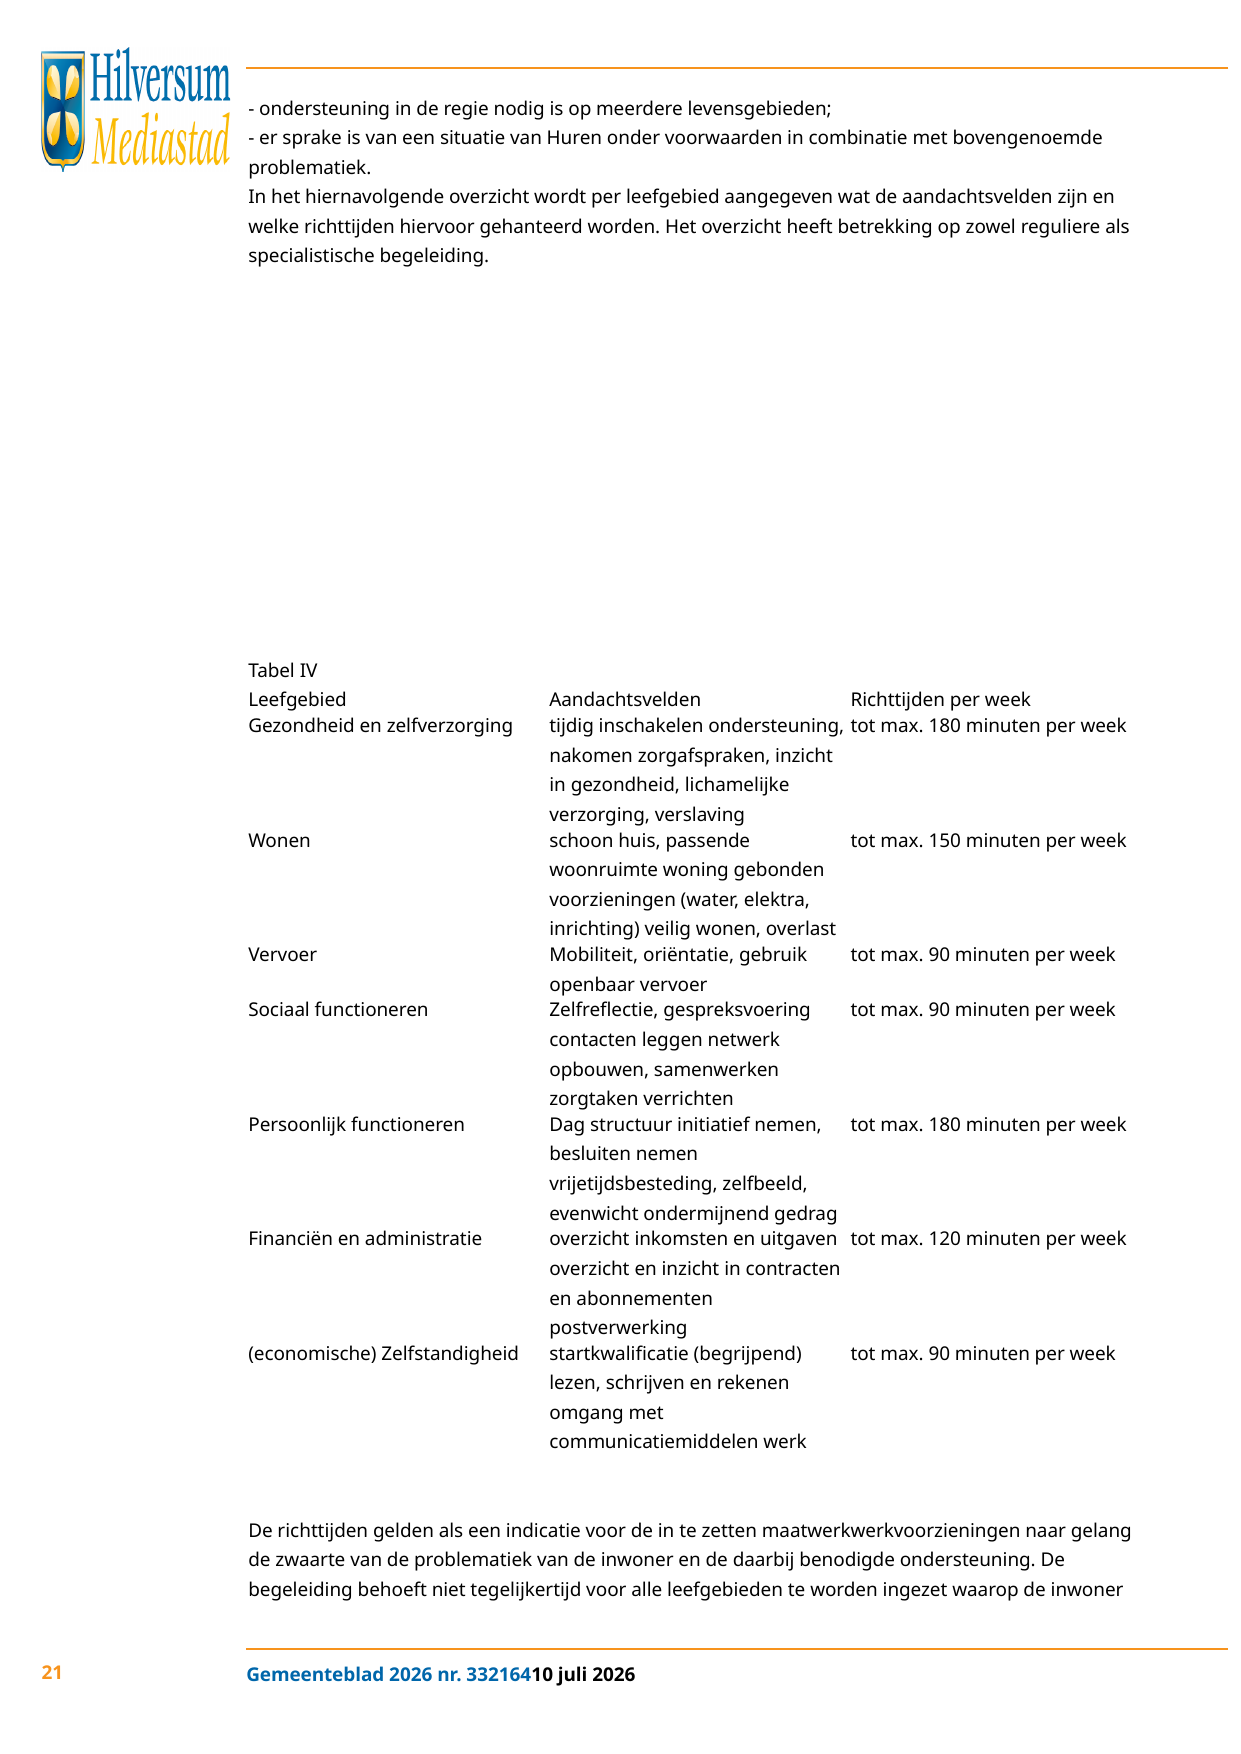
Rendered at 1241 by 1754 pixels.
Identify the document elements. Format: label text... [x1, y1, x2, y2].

table_header Aandachtsvelden [549, 687, 850, 712]
table_cell Wonen [248, 827, 549, 941]
table_cell Gezondheid en zelfverzorging [248, 712, 549, 827]
table_cell tot max. 180 minuten per week [850, 712, 1152, 827]
text Tabel IV [248, 657, 1152, 683]
table_cell tot max. 90 minuten per week [850, 941, 1152, 997]
table_cell Dag structuur initiatief nemen, besluiten nemen vrijetijdsbesteding, zelfbeeld, evenwicht ondermijnend gedrag [549, 1111, 850, 1226]
table_cell tijdig inschakelen ondersteuning, nakomen zorgafspraken, inzicht in gezondheid, lichamelijke verzorging, verslaving [549, 712, 850, 827]
table_cell tot max. 90 minuten per week [850, 1340, 1152, 1454]
text De richttijden gelden als een indicatie voor de in te zetten maatwerkwerkvoorzieningen naar gelang de zwaarte van de problematiek van de inwoner en de daarbij benodigde ondersteuning. De begeleiding behoeft niet tegelijkertijd voor alle leefgebieden te worden ingezet waarop de inwoner [248, 1517, 1152, 1602]
table_cell (economische) Zelfstandigheid [248, 1340, 549, 1454]
text - er sprake is van een situatie van Huren onder voorwaarden in combinatie met bovengenoemde problematiek. [248, 124, 1152, 180]
table_cell tot max. 150 minuten per week [850, 827, 1152, 941]
picture [41, 47, 231, 172]
table_cell Financiën en administratie [248, 1226, 549, 1340]
table_cell startkwalificatie (begrijpend) lezen, schrijven en rekenen omgang met communicatiemiddelen werk [549, 1340, 850, 1454]
table_cell tot max. 180 minuten per week [850, 1111, 1152, 1226]
table_cell Persoonlijk functioneren [248, 1111, 549, 1226]
table_cell Sociaal functioneren [248, 997, 549, 1111]
table_cell tot max. 120 minuten per week [850, 1226, 1152, 1340]
table_cell overzicht inkomsten en uitgaven overzicht en inzicht in contracten en abonnementen postverwerking [549, 1226, 850, 1340]
text - ondersteuning in de regie nodig is op meerdere levensgebieden; [248, 95, 1152, 121]
table_cell tot max. 90 minuten per week [850, 997, 1152, 1111]
table_cell Mobiliteit, oriëntatie, gebruik openbaar vervoer [549, 941, 850, 997]
table_header Richttijden per week [850, 687, 1152, 712]
table_cell Vervoer [248, 941, 549, 997]
table_cell schoon huis, passende woonruimte woning gebonden voorzieningen (water, elektra, inrichting) veilig wonen, overlast [549, 827, 850, 941]
table_cell Zelfreflectie, gespreksvoering contacten leggen netwerk opbouwen, samenwerken zorgtaken verrichten [549, 997, 850, 1111]
table_header Leefgebied [248, 687, 549, 712]
text In het hiernavolgende overzicht wordt per leefgebied aangegeven wat de aandachtsvelden zijn en welke richttijden hiervoor gehanteerd worden. Het overzicht heeft betrekking op zowel reguliere als specialistische begeleiding. [248, 183, 1152, 268]
